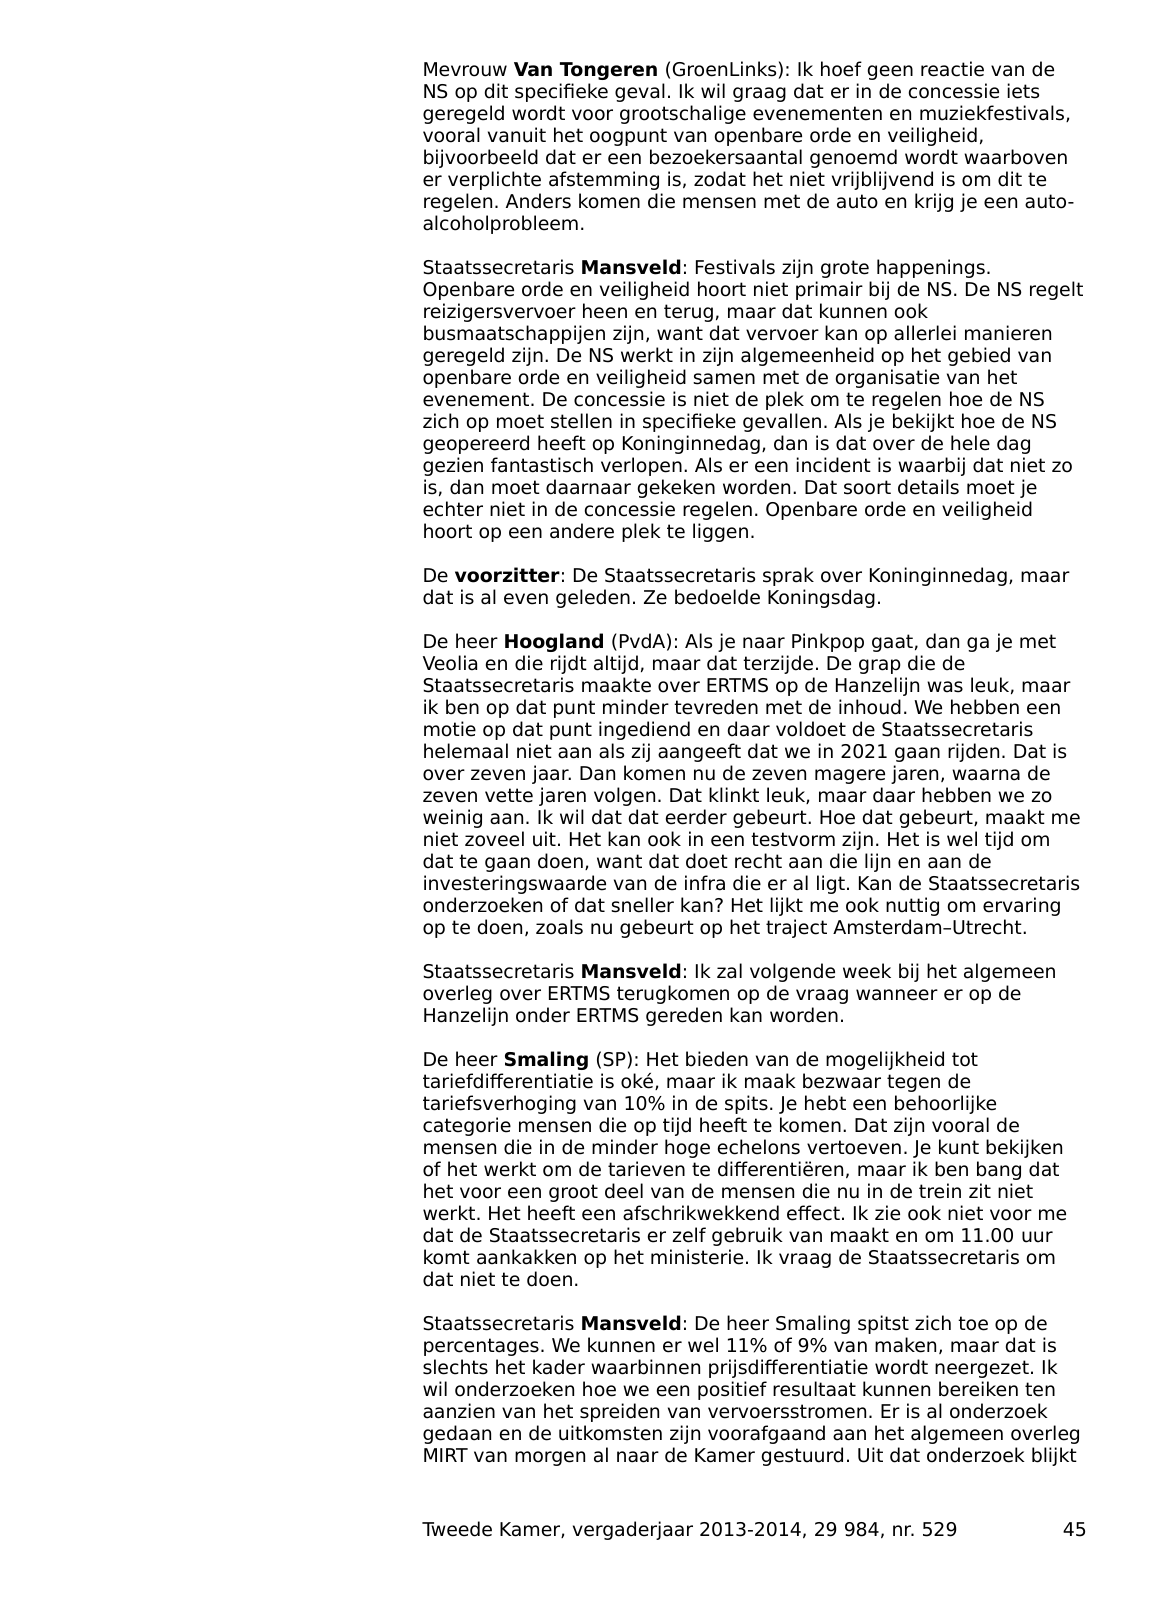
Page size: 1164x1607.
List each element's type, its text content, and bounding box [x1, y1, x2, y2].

text Mevrouw Van Tongeren (GroenLinks): Ik hoef geen reactie van de NS op dit specifieke geval. Ik wil graag dat er in de concessie iets geregeld wordt voor grootschalige evenementen en muziekfestivals, vooral vanuit het oogpunt van openbare orde en veiligheid, bijvoorbeeld dat er een bezoekersaantal genoemd wordt waarboven er verplichte afstemming is, zodat het niet vrijblijvend is om dit te regelen. Anders komen die mensen met de auto en krijg je een auto-alcoholprobleem. [422, 59, 1087, 235]
text De voorzitter: De Staatssecretaris sprak over Koninginnedag, maar dat is al even geleden. Ze bedoelde Koningsdag. [422, 565, 1087, 609]
text Staatssecretaris Mansveld: De heer Smaling spitst zich toe op de percentages. We kunnen er wel 11% of 9% van maken, maar dat is slechts het kader waarbinnen prijsdifferentiatie wordt neergezet. Ik wil onderzoeken hoe we een positief resultaat kunnen bereiken ten aanzien van het spreiden van vervoersstromen. Er is al onderzoek gedaan en de uitkomsten zijn voorafgaand aan het algemeen overleg MIRT van morgen al naar de Kamer gestuurd. Uit dat onderzoek blijkt [422, 1313, 1087, 1467]
text De heer Hoogland (PvdA): Als je naar Pinkpop gaat, dan ga je met Veolia en die rijdt altijd, maar dat terzijde. De grap die de Staatssecretaris maakte over ERTMS op de Hanzelijn was leuk, maar ik ben op dat punt minder tevreden met de inhoud. We hebben een motie op dat punt ingediend en daar voldoet de Staatssecretaris helemaal niet aan als zij aangeeft dat we in 2021 gaan rijden. Dat is over zeven jaar. Dan komen nu de zeven magere jaren, waarna de zeven vette jaren volgen. Dat klinkt leuk, maar daar hebben we zo weinig aan. Ik wil dat dat eerder gebeurt. Hoe dat gebeurt, maakt me niet zoveel uit. Het kan ook in een testvorm zijn. Het is wel tijd om dat te gaan doen, want dat doet recht aan die lijn en aan de investeringswaarde van de infra die er al ligt. Kan de Staatssecretaris onderzoeken of dat sneller kan? Het lijkt me ook nuttig om ervaring op te doen, zoals nu gebeurt op het traject Amsterdam–Utrecht. [422, 631, 1087, 939]
text Staatssecretaris Mansveld: Ik zal volgende week bij het algemeen overleg over ERTMS terugkomen op de vraag wanneer er op de Hanzelijn onder ERTMS gereden kan worden. [422, 961, 1087, 1027]
text De heer Smaling (SP): Het bieden van de mogelijkheid tot tariefdifferentiatie is oké, maar ik maak bezwaar tegen de tariefsverhoging van 10% in de spits. Je hebt een behoorlijke categorie mensen die op tijd heeft te komen. Dat zijn vooral de mensen die in de minder hoge echelons vertoeven. Je kunt bekijken of het werkt om de tarieven te differentiëren, maar ik ben bang dat het voor een groot deel van de mensen die nu in de trein zit niet werkt. Het heeft een afschrikwekkend effect. Ik zie ook niet voor me dat de Staatssecretaris er zelf gebruik van maakt en om 11.00 uur komt aankakken op het ministerie. Ik vraag de Staatssecretaris om dat niet te doen. [422, 1049, 1087, 1291]
text Staatssecretaris Mansveld: Festivals zijn grote happenings. Openbare orde en veiligheid hoort niet primair bij de NS. De NS regelt reizigersvervoer heen en terug, maar dat kunnen ook busmaatschappijen zijn, want dat vervoer kan op allerlei manieren geregeld zijn. De NS werkt in zijn algemeenheid op het gebied van openbare orde en veiligheid samen met de organisatie van het evenement. De concessie is niet de plek om te regelen hoe de NS zich op moet stellen in specifieke gevallen. Als je bekijkt hoe de NS geopereerd heeft op Koninginnedag, dan is dat over de hele dag gezien fantastisch verlopen. Als er een incident is waarbij dat niet zo is, dan moet daarnaar gekeken worden. Dat soort details moet je echter niet in de concessie regelen. Openbare orde en veiligheid hoort op een andere plek te liggen. [422, 257, 1087, 543]
